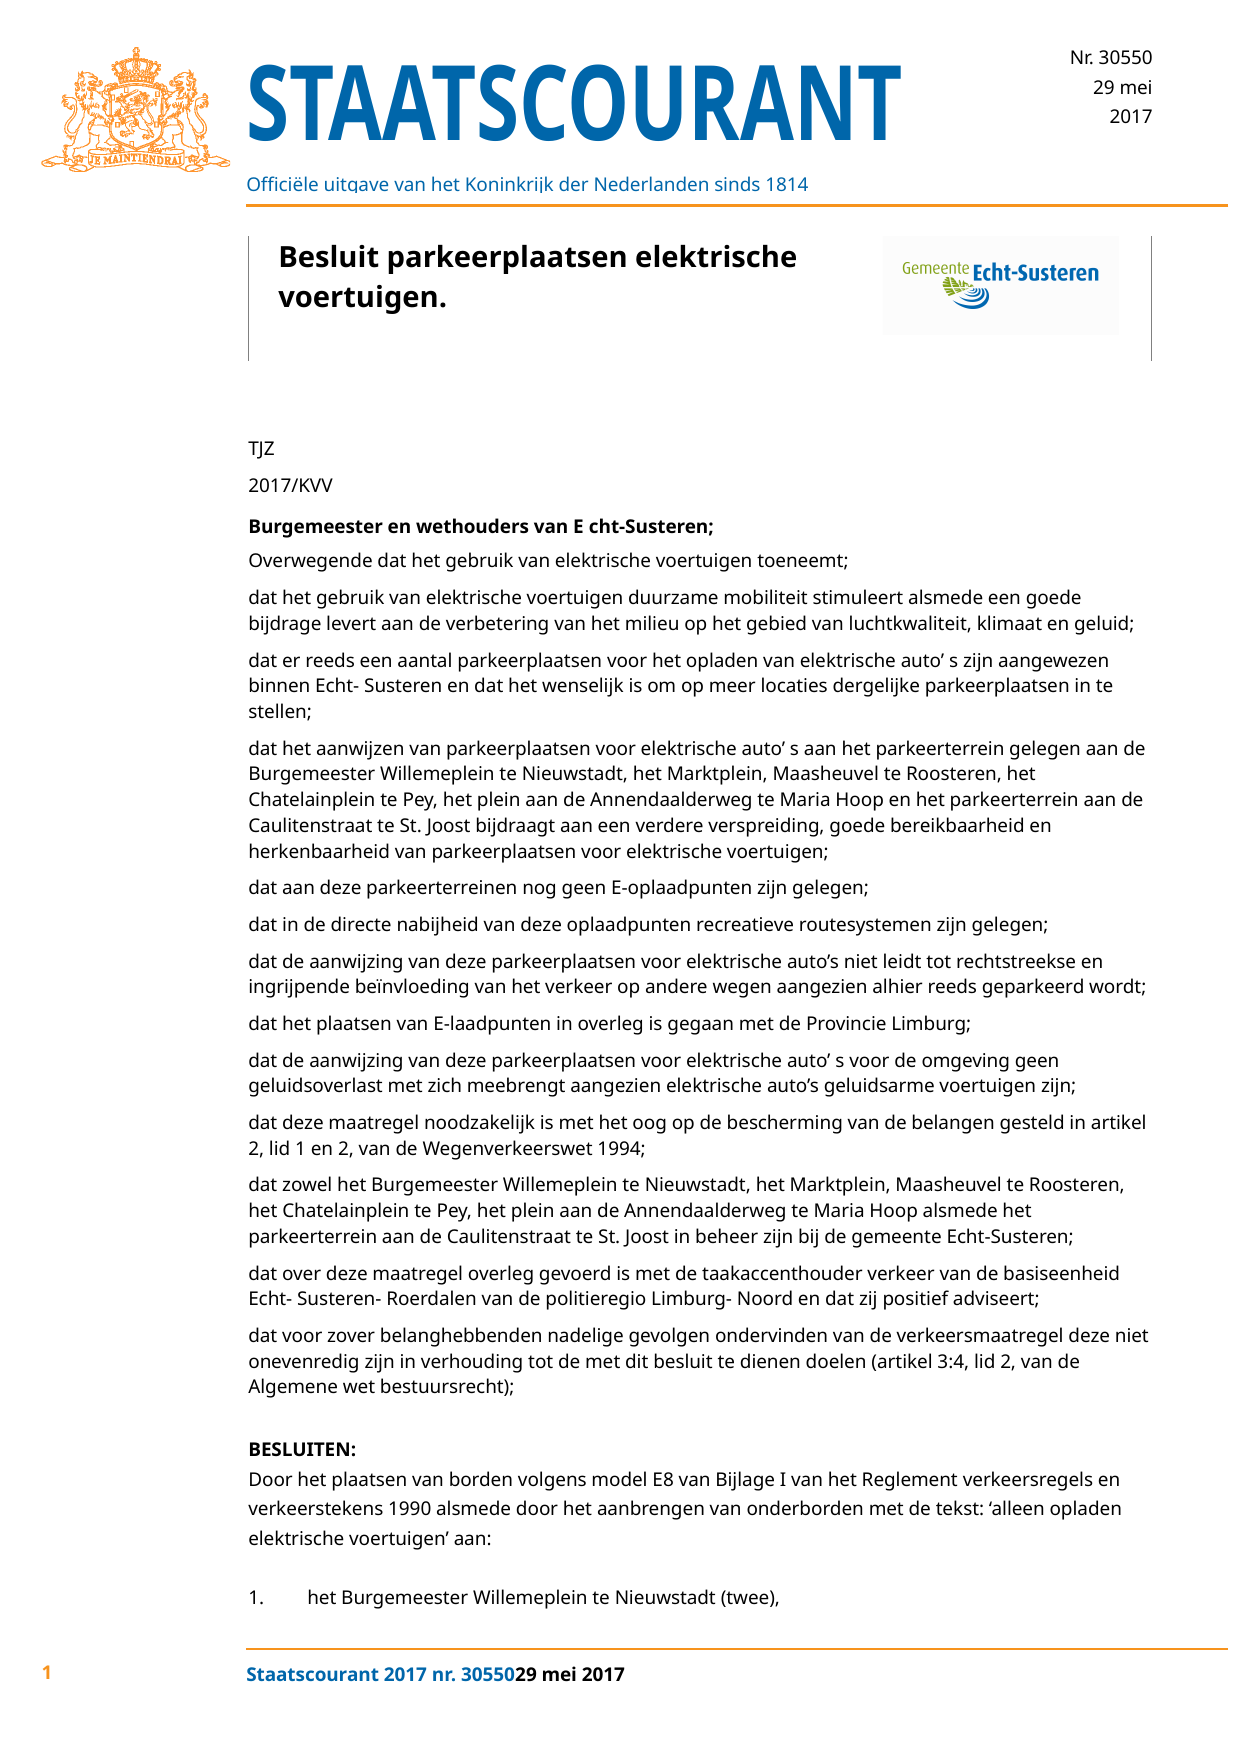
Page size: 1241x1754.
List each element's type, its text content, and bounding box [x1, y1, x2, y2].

text dat het aanwijzen van parkeerplaatsen voor elektrische auto’ s aan het parkeerterrein gelegen aan de Burgemeester Willemeplein te Nieuwstadt, het Marktplein, Maasheuvel te Roosteren, het Chatelainplein te Pey, het plein aan de Annendaalderweg te Maria Hoop en het parkeerterrein aan de Caulitenstraat te St. Joost bijdraagt aan een verdere verspreiding, goede bereikbaarheid en herkenbaarheid van parkeerplaatsen voor elektrische voertuigen; [248, 735, 1152, 863]
text Door het plaatsen van borden volgens model E8 van Bijlage I van het Reglement verkeersregels en verkeerstekens 1990 alsmede door het aanbrengen van onderborden met de tekst: ‘alleen opladen elektrische voertuigen’ aan: [248, 1466, 1152, 1551]
text dat in de directe nabijheid van deze oplaadpunten recreatieve routesystemen zijn gelegen; [248, 911, 1152, 937]
text Overwegende dat het gebruik van elektrische voertuigen toeneemt; [248, 548, 1152, 573]
text Burgemeester en wethouders van E cht-Susteren; [248, 514, 1152, 539]
text 2017/KVV [248, 472, 1152, 497]
text dat het gebruik van elektrische voertuigen duurzame mobiliteit stimuleert alsmede een goede bijdrage levert aan de verbetering van het milieu op het gebied van luchtkwaliteit, klimaat en geluid; [248, 584, 1152, 636]
table_header [850, 236, 1151, 361]
picture [41, 47, 231, 172]
table_header Besluit parkeerplaatsen elektrische voertuigen. [249, 236, 850, 361]
text dat aan deze parkeerterreinen nog geen E-oplaadpunten zijn gelegen; [248, 874, 1152, 900]
text dat er reeds een aantal parkeerplaatsen voor het opladen van elektrische auto’ s zijn aangewezen binnen Echt- Susteren en dat het wenselijk is om op meer locaties dergelijke parkeerplaatsen in te stellen; [248, 647, 1152, 724]
text dat het plaatsen van E-laadpunten in overleg is gegaan met de Provincie Limburg; [248, 1010, 1152, 1036]
text BESLUITEN: [248, 1436, 1152, 1462]
text TJZ [248, 435, 1152, 461]
text dat zowel het Burgemeester Willemeplein te Nieuwstadt, het Marktplein, Maasheuvel te Roosteren, het Chatelainplein te Pey, het plein aan de Annendaalderweg te Maria Hoop alsmede het parkeerterrein aan de Caulitenstraat te St. Joost in beheer zijn bij de gemeente Echt-Susteren; [248, 1172, 1152, 1249]
list het Burgemeester Willemeplein te Nieuwstadt (twee), [248, 1584, 1152, 1610]
text dat voor zover belanghebbenden nadelige gevolgen ondervinden van de verkeersmaatregel deze niet onevenredig zijn in verhouding tot de met dit besluit te dienen doelen (artikel 3:4, lid 2, van de Algemene wet bestuursrecht); [248, 1322, 1152, 1399]
text dat de aanwijzing van deze parkeerplaatsen voor elektrische auto’s niet leidt tot rechtstreekse en ingrijpende beïnvloeding van het verkeer op andere wegen aangezien alhier reeds geparkeerd wordt; [248, 948, 1152, 999]
text dat deze maatregel noodzakelijk is met het oog op de bescherming van de belangen gesteld in artikel 2, lid 1 en 2, van de Wegenverkeerswet 1994; [248, 1109, 1152, 1161]
text dat over deze maatregel overleg gevoerd is met de taakaccenthouder verkeer van de basiseenheid Echt- Susteren- Roerdalen van de politieregio Limburg- Noord en dat zij positief adviseert; [248, 1260, 1152, 1311]
text dat de aanwijzing van deze parkeerplaatsen voor elektrische auto’ s voor de omgeving geen geluidsoverlast met zich meebrengt aangezien elektrische auto’s geluidsarme voertuigen zijn; [248, 1047, 1152, 1098]
picture [882, 236, 1119, 335]
